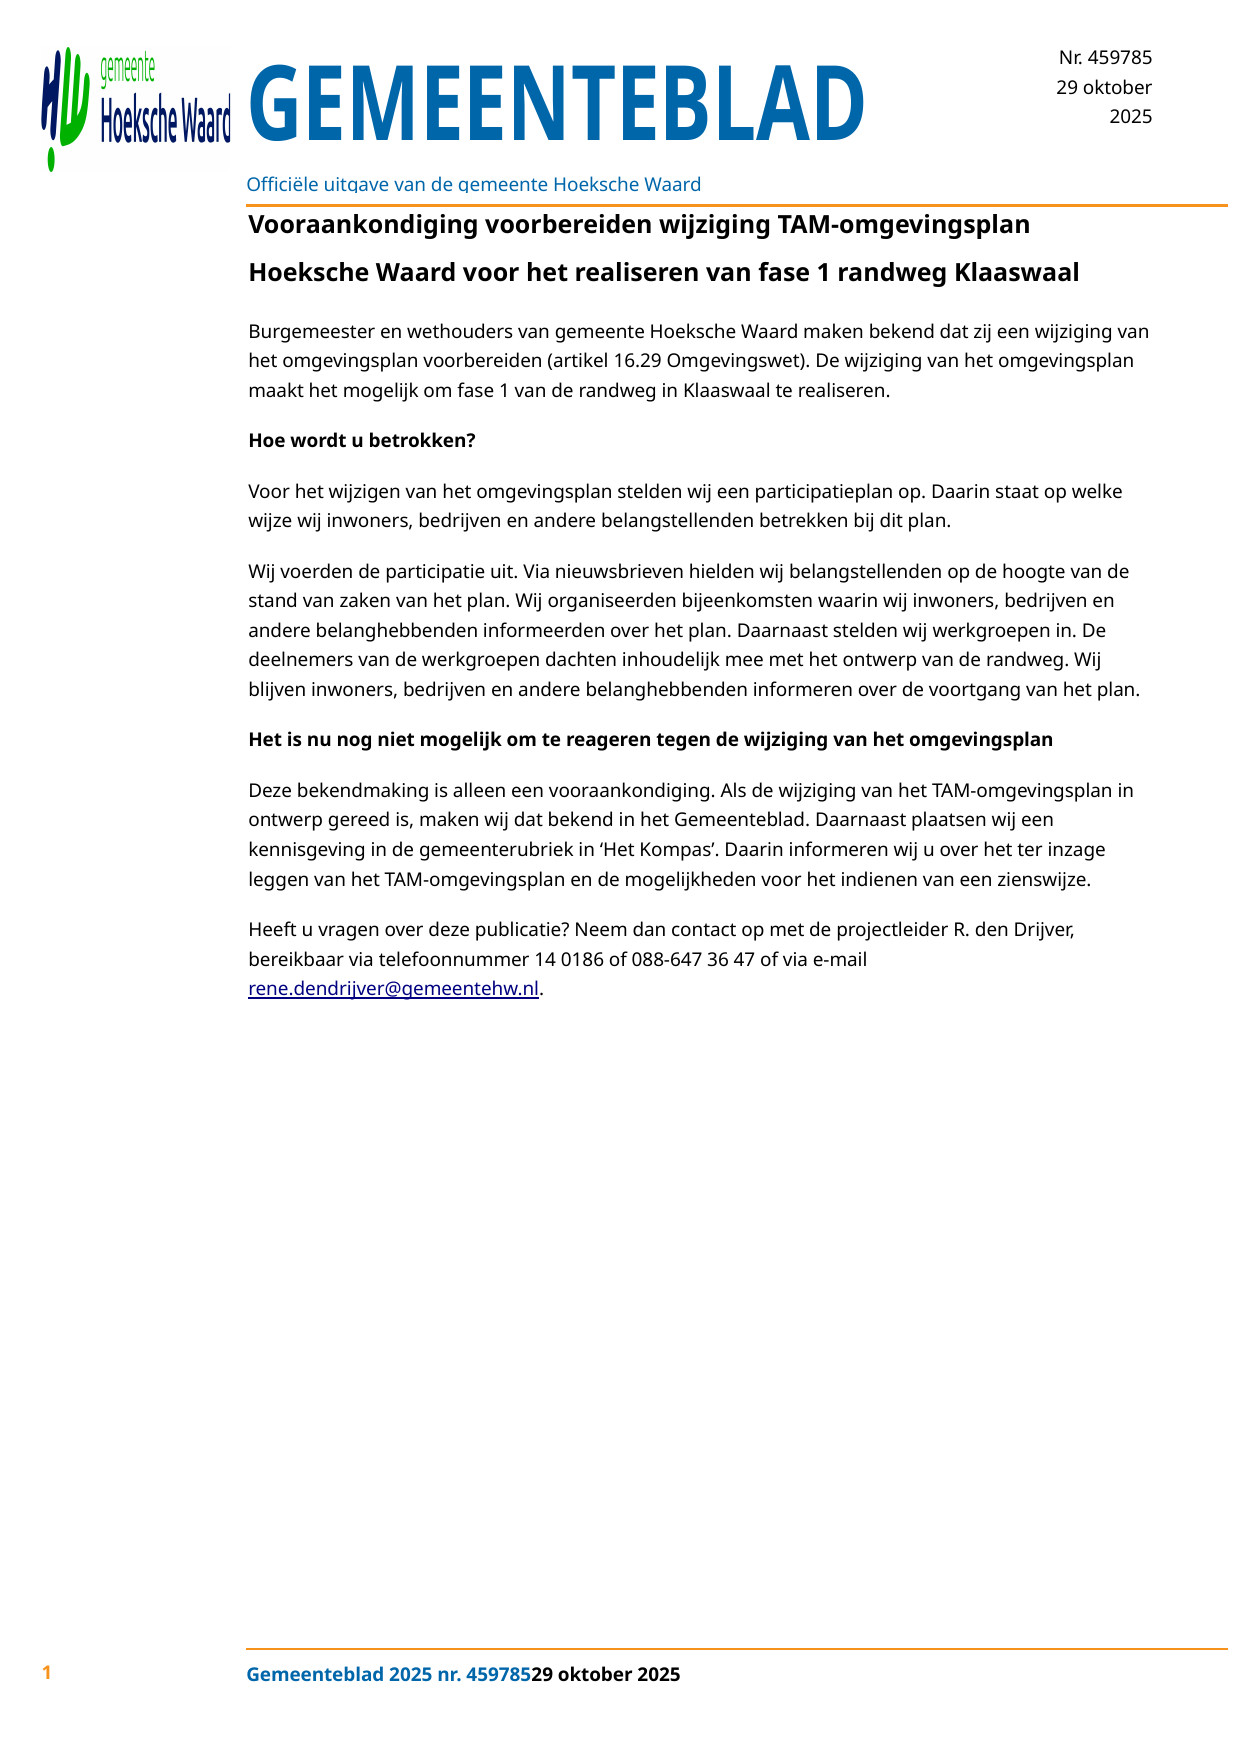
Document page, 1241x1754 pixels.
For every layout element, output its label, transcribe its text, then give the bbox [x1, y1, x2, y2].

text Vooraankondiging voorbereiden wijziging TAM-omgevingsplan Hoeksche Waard voor het realiseren van fase 1 randweg Klaaswaal [248, 207, 1152, 288]
text Hoe wordt u betrokken? [248, 427, 1152, 453]
text Deze bekendmaking is alleen een vooraankondiging. Als de wijziging van het TAM-omgevingsplan in ontwerp gereed is, maken wij dat bekend in het Gemeenteblad. Daarnaast plaatsen wij een kennisgeving in de gemeenterubriek in ‘Het Kompas’. Daarin informeren wij u over het ter inzage leggen van het TAM-omgevingsplan en de mogelijkheden voor het indienen van een zienswijze. [248, 777, 1152, 892]
text Burgemeester en wethouders van gemeente Hoeksche Waard maken bekend dat zij een wijziging van het omgevingsplan voorbereiden (artikel 16.29 Omgevingswet). De wijziging van het omgevingsplan maakt het mogelijk om fase 1 van de randweg in Klaaswaal te realiseren. [248, 318, 1152, 403]
text Wij voerden de participatie uit. Via nieuwsbrieven hielden wij belangstellenden op de hoogte van de stand van zaken van het plan. Wij organiseerden bijeenkomsten waarin wij inwoners, bedrijven en andere belanghebbenden informeerden over het plan. Daarnaast stelden wij werkgroepen in. De deelnemers van de werkgroepen dachten inhoudelijk mee met het ontwerp van de randweg. Wij blijven inwoners, bedrijven en andere belanghebbenden informeren over de voortgang van het plan. [248, 558, 1152, 702]
text Voor het wijzigen van het omgevingsplan stelden wij een participatieplan op. Daarin staat op welke wijze wij inwoners, bedrijven en andere belangstellenden betrekken bij dit plan. [248, 478, 1152, 533]
text Heeft u vragen over deze publicatie? Neem dan contact op met de projectleider R. den Drijver, bereikbaar via telefoonnummer 14 0186 of 088-647 36 47 of via e-mail rene.dendrijver@gemeentehw.nl. [248, 916, 1152, 1001]
text Het is nu nog niet mogelijk om te reageren tegen de wijziging van het omgevingsplan [248, 727, 1152, 752]
picture [41, 47, 231, 172]
